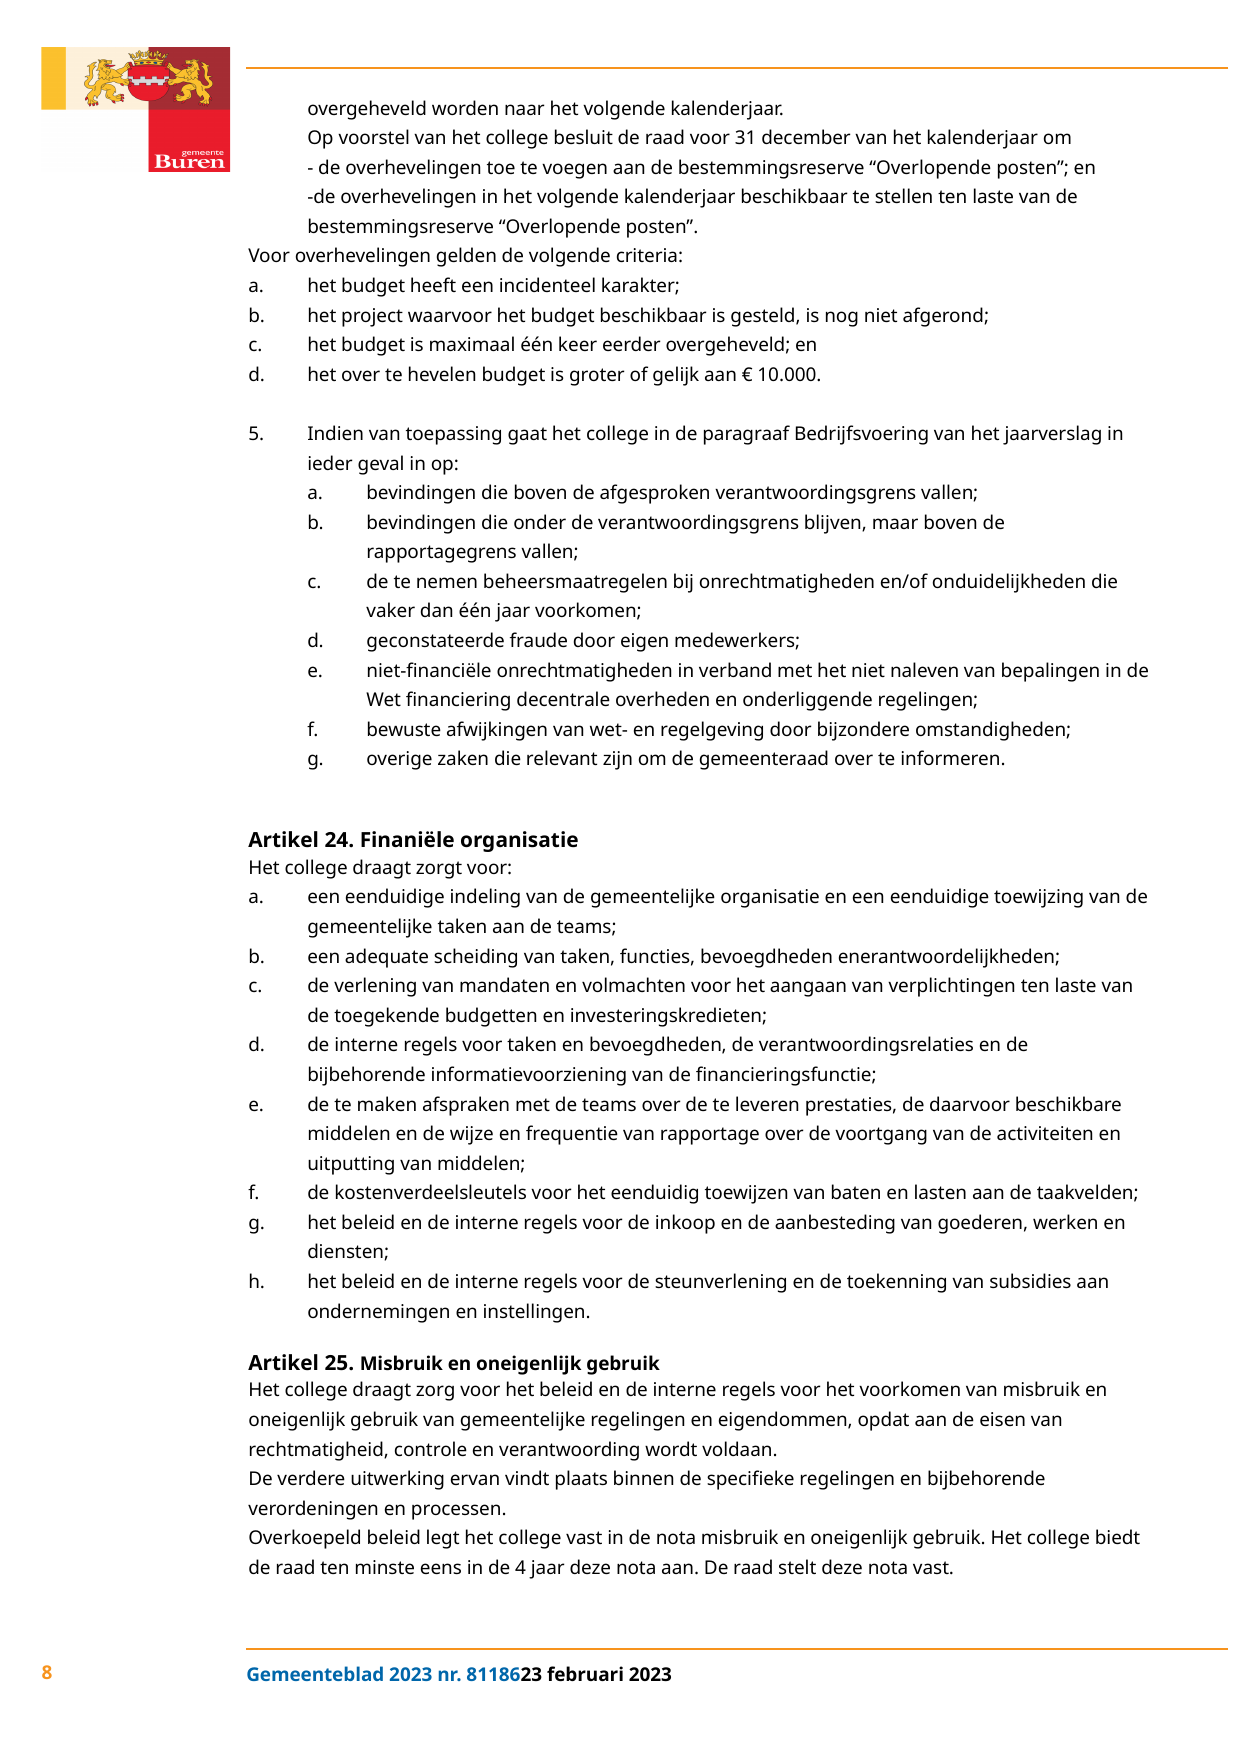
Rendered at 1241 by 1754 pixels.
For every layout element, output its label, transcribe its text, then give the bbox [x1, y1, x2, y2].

list de te nemen beheersmaatregelen bij onrechtmatigheden en/of onduidelijkheden die vaker dan één jaar voorkomen; [307, 568, 1152, 623]
text Voor overhevelingen gelden de volgende criteria: [248, 243, 1152, 268]
text De verdere uitwerking ervan vindt plaats binnen de specifieke regelingen en bijbehorende verordeningen en processen. [248, 1465, 1152, 1521]
text Het college draagt zorgt voor: [248, 854, 1152, 880]
list Op voorstel van het college besluit de raad voor 31 december van het kalenderjaar om [248, 124, 1152, 150]
text Artikel 24. Finaniële organisatie [248, 826, 1152, 854]
list de interne regels voor taken en bevoegdheden, de verantwoordingsrelaties en de bijbehorende informatievoorziening van de financieringsfunctie; [248, 1032, 1152, 1087]
list geconstateerde fraude door eigen medewerkers; [307, 627, 1152, 653]
list het budget is maximaal één keer eerder overgeheveld; en [248, 331, 1152, 357]
list - de overhevelingen toe te voegen aan de bestemmingsreserve “Overlopende posten”; en [248, 154, 1152, 180]
list het beleid en de interne regels voor de inkoop en de aanbesteding van goederen, werken en diensten; [248, 1209, 1152, 1264]
list bevindingen die boven de afgesproken verantwoordingsgrens vallen; [307, 479, 1152, 505]
list de te maken afspraken met de teams over de te leveren prestaties, de daarvoor beschikbare middelen en de wijze en frequentie van rapportage over de voortgang van de activiteiten en uitputting van middelen; [248, 1091, 1152, 1176]
list het over te hevelen budget is groter of gelijk aan € 10.000. [248, 361, 1152, 387]
list een eenduidige indeling van de gemeentelijke organisatie en een eenduidige toewijzing van de gemeentelijke taken aan de teams; [248, 884, 1152, 939]
list een adequate scheiding van taken, functies, bevoegdheden enerantwoordelijkheden; [248, 943, 1152, 968]
list de verlening van mandaten en volmachten voor het aangaan van verplichtingen ten laste van de toegekende budgetten en investeringskredieten; [248, 972, 1152, 1028]
list bevindingen die onder de verantwoordingsgrens blijven, maar boven de rapportagegrens vallen; [307, 509, 1152, 564]
list het project waarvoor het budget beschikbaar is gesteld, is nog niet afgerond; [248, 302, 1152, 328]
list niet-financiële onrechtmatigheden in verband met het niet naleven van bepalingen in de Wet financiering decentrale overheden en onderliggende regelingen; [307, 657, 1152, 712]
list bewuste afwijkingen van wet- en regelgeving door bijzondere omstandigheden; [307, 716, 1152, 742]
text Overkoepeld beleid legt het college vast in de nota misbruik en oneigenlijk gebruik. Het college biedt de raad ten minste eens in de 4 jaar deze nota aan. De raad stelt deze nota vast. [248, 1524, 1152, 1580]
list de kostenverdeelsleutels voor het eenduidig toewijzen van baten en lasten aan de taakvelden; [248, 1179, 1152, 1205]
list Indien van toepassing gaat het college in de paragraaf Bedrijfsvoering van het jaarverslag in ieder geval in op: [248, 420, 1152, 476]
list -de overhevelingen in het volgende kalenderjaar beschikbaar te stellen ten laste van de bestemmingsreserve “Overlopende posten”. [248, 183, 1152, 239]
text Het college draagt zorg voor het beleid en de interne regels voor het voorkomen van misbruik en oneigenlijk gebruik van gemeentelijke regelingen en eigendommen, opdat aan de eisen van rechtmatigheid, controle en verantwoording wordt voldaan. [248, 1377, 1152, 1462]
list het beleid en de interne regels voor de steunverlening en de toekenning van subsidies aan ondernemingen en instellingen. [248, 1268, 1152, 1323]
list het budget heeft een incidenteel karakter; [248, 272, 1152, 298]
list overige zaken die relevant zijn om de gemeenteraad over te informeren. [307, 746, 1152, 771]
text Artikel 25. Misbruik en oneigenlijk gebruik [248, 1348, 1152, 1377]
list overgeheveld worden naar het volgende kalenderjaar. [248, 95, 1152, 121]
picture [41, 47, 231, 172]
